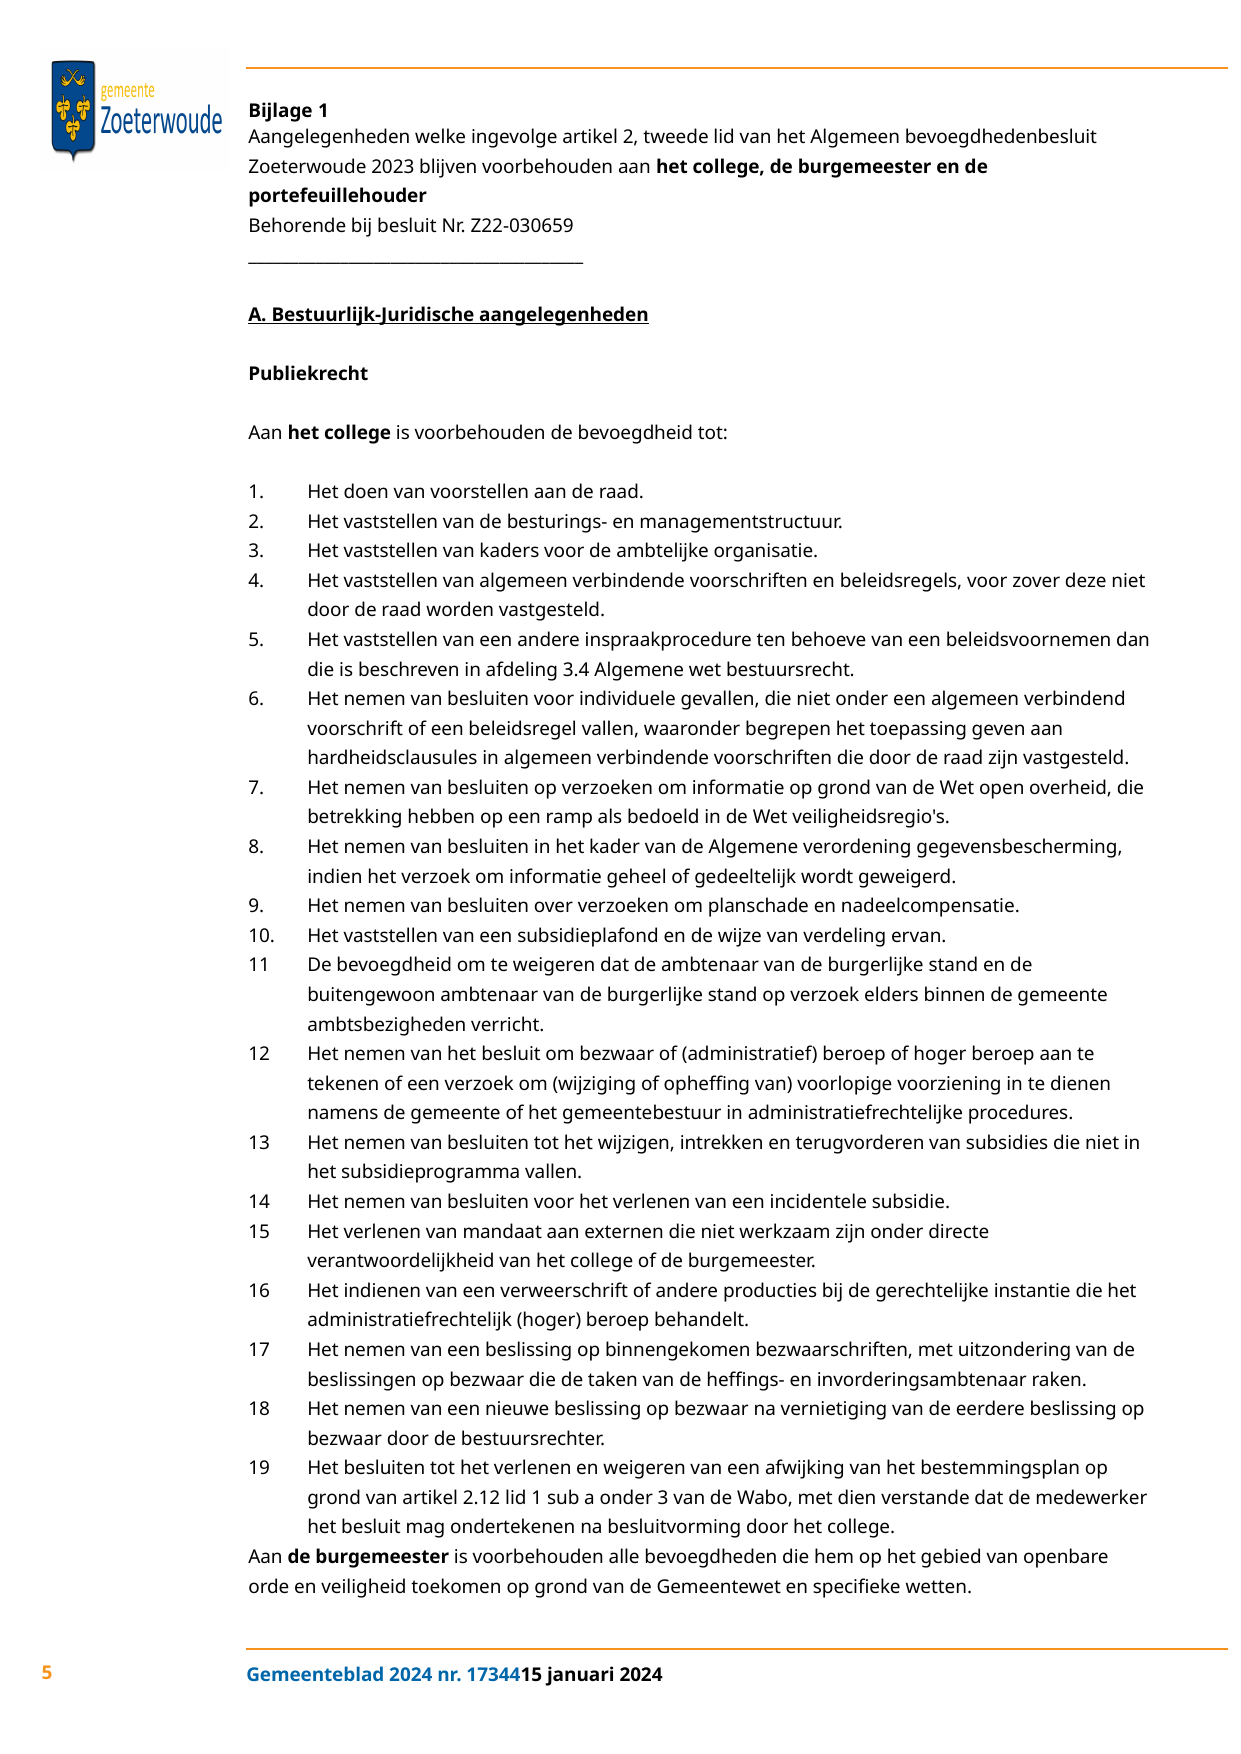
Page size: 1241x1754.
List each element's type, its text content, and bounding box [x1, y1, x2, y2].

list Het vaststellen van een andere inspraakprocedure ten behoeve van een beleidsvoornemen dan die is beschreven in afdeling 3.4 Algemene wet bestuursrecht. [248, 626, 1152, 682]
list Het nemen van een nieuwe beslissing op bezwaar na vernietiging van de eerdere beslissing op bezwaar door de bestuursrechter. [248, 1395, 1152, 1451]
text Aangelegenheden welke ingevolge artikel 2, tweede lid van het Algemeen bevoegdhedenbesluit Zoeterwoude 2023 blijven voorbehouden aan het college, de burgemeester en de portefeuillehouder [248, 123, 1152, 208]
text Publiekrecht [248, 360, 1152, 386]
text Behorende bij besluit Nr. Z22-030659 [248, 212, 1152, 238]
list Het nemen van besluiten op verzoeken om informatie op grond van de Wet open overheid, die betrekking hebben op een ramp als bedoeld in de Wet veiligheidsregio's. [248, 774, 1152, 829]
list Het nemen van besluiten over verzoeken om planschade en nadeelcompensatie. [248, 892, 1152, 918]
text A. Bestuurlijk-Juridische aangelegenheden [248, 301, 1152, 327]
list Het besluiten tot het verlenen en weigeren van een afwijking van het bestemmingsplan op grond van artikel 2.12 lid 1 sub a onder 3 van de Wabo, met dien verstande dat de medewerker het besluit mag ondertekenen na besluitvorming door het college. [248, 1454, 1152, 1539]
list Het doen van voorstellen aan de raad. [248, 478, 1152, 504]
text ________________________________________ [248, 242, 1152, 267]
list Het vaststellen van algemeen verbindende voorschriften en beleidsregels, voor zover deze niet door de raad worden vastgesteld. [248, 567, 1152, 622]
list Het nemen van besluiten tot het wijzigen, intrekken en terugvorderen van subsidies die niet in het subsidieprogramma vallen. [248, 1129, 1152, 1184]
list Het vaststellen van kaders voor de ambtelijke organisatie. [248, 537, 1152, 563]
list Het nemen van besluiten in het kader van de Algemene verordening gegevensbescherming, indien het verzoek om informatie geheel of gedeeltelijk wordt geweigerd. [248, 833, 1152, 889]
list Het vaststellen van een subsidieplafond en de wijze van verdeling ervan. [248, 922, 1152, 948]
list Het vaststellen van de besturings- en managementstructuur. [248, 508, 1152, 534]
list Het nemen van besluiten voor het verlenen van een incidentele subsidie. [248, 1188, 1152, 1214]
text Aan het college is voorbehouden de bevoegdheid tot: [248, 419, 1152, 445]
text Bijlage 1 [248, 95, 1152, 123]
list Het nemen van een beslissing op binnengekomen bezwaarschriften, met uitzondering van de beslissingen op bezwaar die de taken van de heffings- en invorderingsambtenaar raken. [248, 1336, 1152, 1392]
list Het indienen van een verweerschrift of andere producties bij de gerechtelijke instantie die het administratiefrechtelijk (hoger) beroep behandelt. [248, 1277, 1152, 1332]
list Het nemen van het besluit om bezwaar of (administratief) beroep of hoger beroep aan te tekenen of een verzoek om (wijziging of opheffing van) voorlopige voorziening in te dienen namens de gemeente of het gemeentebestuur in administratiefrechtelijke procedures. [248, 1040, 1152, 1125]
list Het verlenen van mandaat aan externen die niet werkzaam zijn onder directe verantwoordelijkheid van het college of de burgemeester. [248, 1218, 1152, 1273]
text Aan de burgemeester is voorbehouden alle bevoegdheden die hem op het gebied van openbare orde en veiligheid toekomen op grond van de Gemeentewet en specifieke wetten. [248, 1543, 1152, 1599]
list Het nemen van besluiten voor individuele gevallen, die niet onder een algemeen verbindend voorschrift of een beleidsregel vallen, waaronder begrepen het toepassing geven aan hardheidsclausules in algemeen verbindende voorschriften die door de raad zijn vastgesteld. [248, 685, 1152, 770]
picture [41, 47, 231, 172]
list De bevoegdheid om te weigeren dat de ambtenaar van de burgerlijke stand en de buitengewoon ambtenaar van de burgerlijke stand op verzoek elders binnen de gemeente ambtsbezigheden verricht. [248, 952, 1152, 1037]
